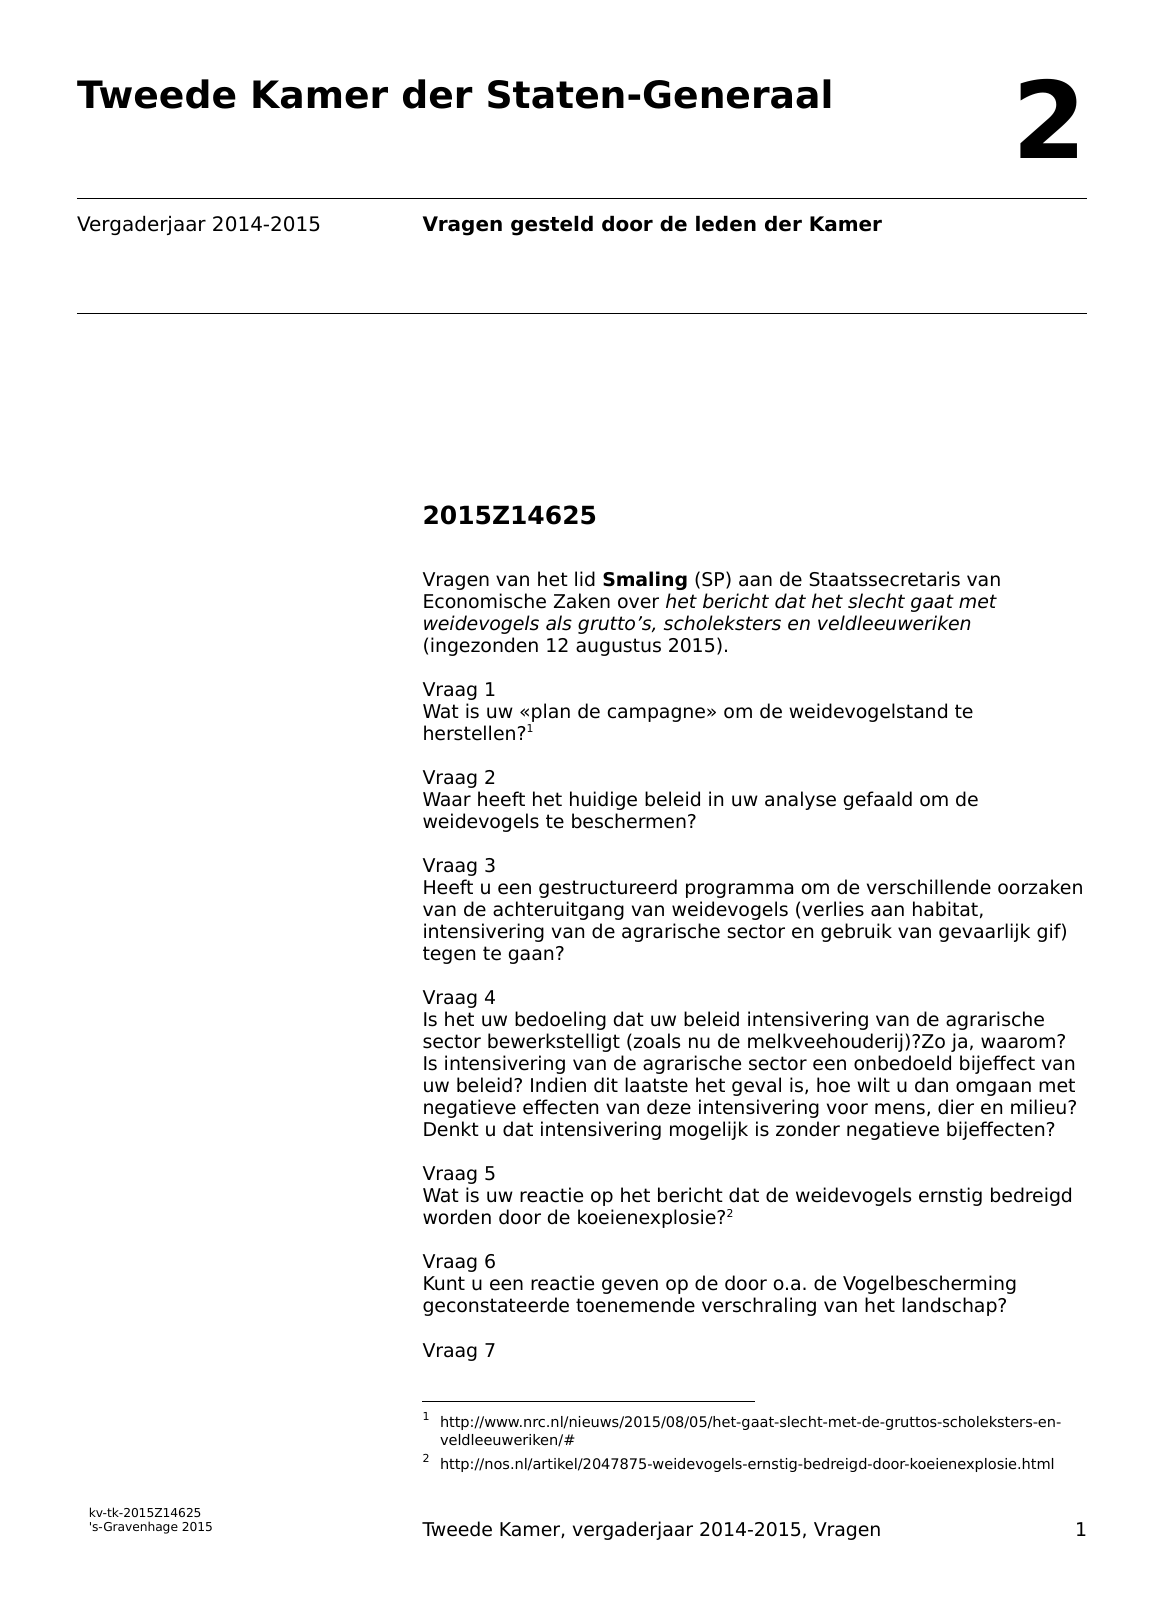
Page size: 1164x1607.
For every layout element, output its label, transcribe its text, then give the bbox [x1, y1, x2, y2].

text 2015Z14625 [422, 501, 1087, 531]
text Wat is uw «plan de campagne» om de weidevogelstand te herstellen? [422, 701, 1087, 745]
text Vraag 3 [422, 855, 1087, 877]
text Vraag 1 [422, 679, 1087, 701]
table_cell Vragen gesteld door de leden der Kamer [422, 199, 1087, 313]
text Wat is uw reactie op het bericht dat de weidevogels ernstig bedreigd worden door de koeienexplosie? [422, 1185, 1087, 1229]
text Waar heeft het huidige beleid in uw analyse gefaald om de weidevogels te beschermen? [422, 789, 1087, 833]
text Vraag 2 [422, 767, 1087, 789]
text Vragen van het lid Smaling (SP) aan de Staatssecretaris van Economische Zaken over het bericht dat het slecht gaat met weidevogels als grutto’s, scholeksters en veldleeuweriken (ingezonden 12 augustus 2015). [422, 569, 1087, 657]
text kv-tk-2015Z14625 [88, 1506, 323, 1520]
text 's-Gravenhage 2015 [88, 1520, 323, 1534]
text Heeft u een gestructureerd programma om de verschillende oorzaken van de achteruitgang van weidevogels (verlies aan habitat, intensivering van de agrarische sector en gebruik van gevaarlijk gif) tegen te gaan? [422, 877, 1087, 965]
text Vraag 4 [422, 987, 1087, 1009]
text Vraag 5 [422, 1163, 1087, 1185]
table_cell Vergaderjaar 2014-2015 [77, 199, 422, 313]
text Vraag 6 [422, 1251, 1087, 1273]
text http://nos.nl/artikel/2047875-weidevogels-ernstig-bedreigd-door-koeienexplosie.html [422, 1452, 1087, 1474]
text http://www.nrc.nl/nieuws/2015/08/05/het-gaat-slecht-met-de-gruttos-scholeksters-en-veldleeuweriken/# [422, 1410, 1087, 1449]
text Vraag 7 [422, 1339, 1087, 1361]
table_header 2 [886, 59, 1087, 198]
text Is het uw bedoeling dat uw beleid intensivering van de agrarische sector bewerkstelligt (zoals nu de melkveehouderij)?Zo ja, waarom? Is intensivering van de agrarische sector een onbedoeld bijeffect van uw beleid? Indien dit laatste het geval is, hoe wilt u dan omgaan met negatieve effecten van deze intensivering voor mens, dier en milieu? Denkt u dat intensivering mogelijk is zonder negatieve bijeffecten? [422, 1009, 1087, 1141]
text Kunt u een reactie geven op de door o.a. de Vogelbescherming geconstateerde toenemende verschraling van het landschap? [422, 1273, 1087, 1317]
table_header Tweede Kamer der Staten-Generaal [77, 59, 886, 198]
